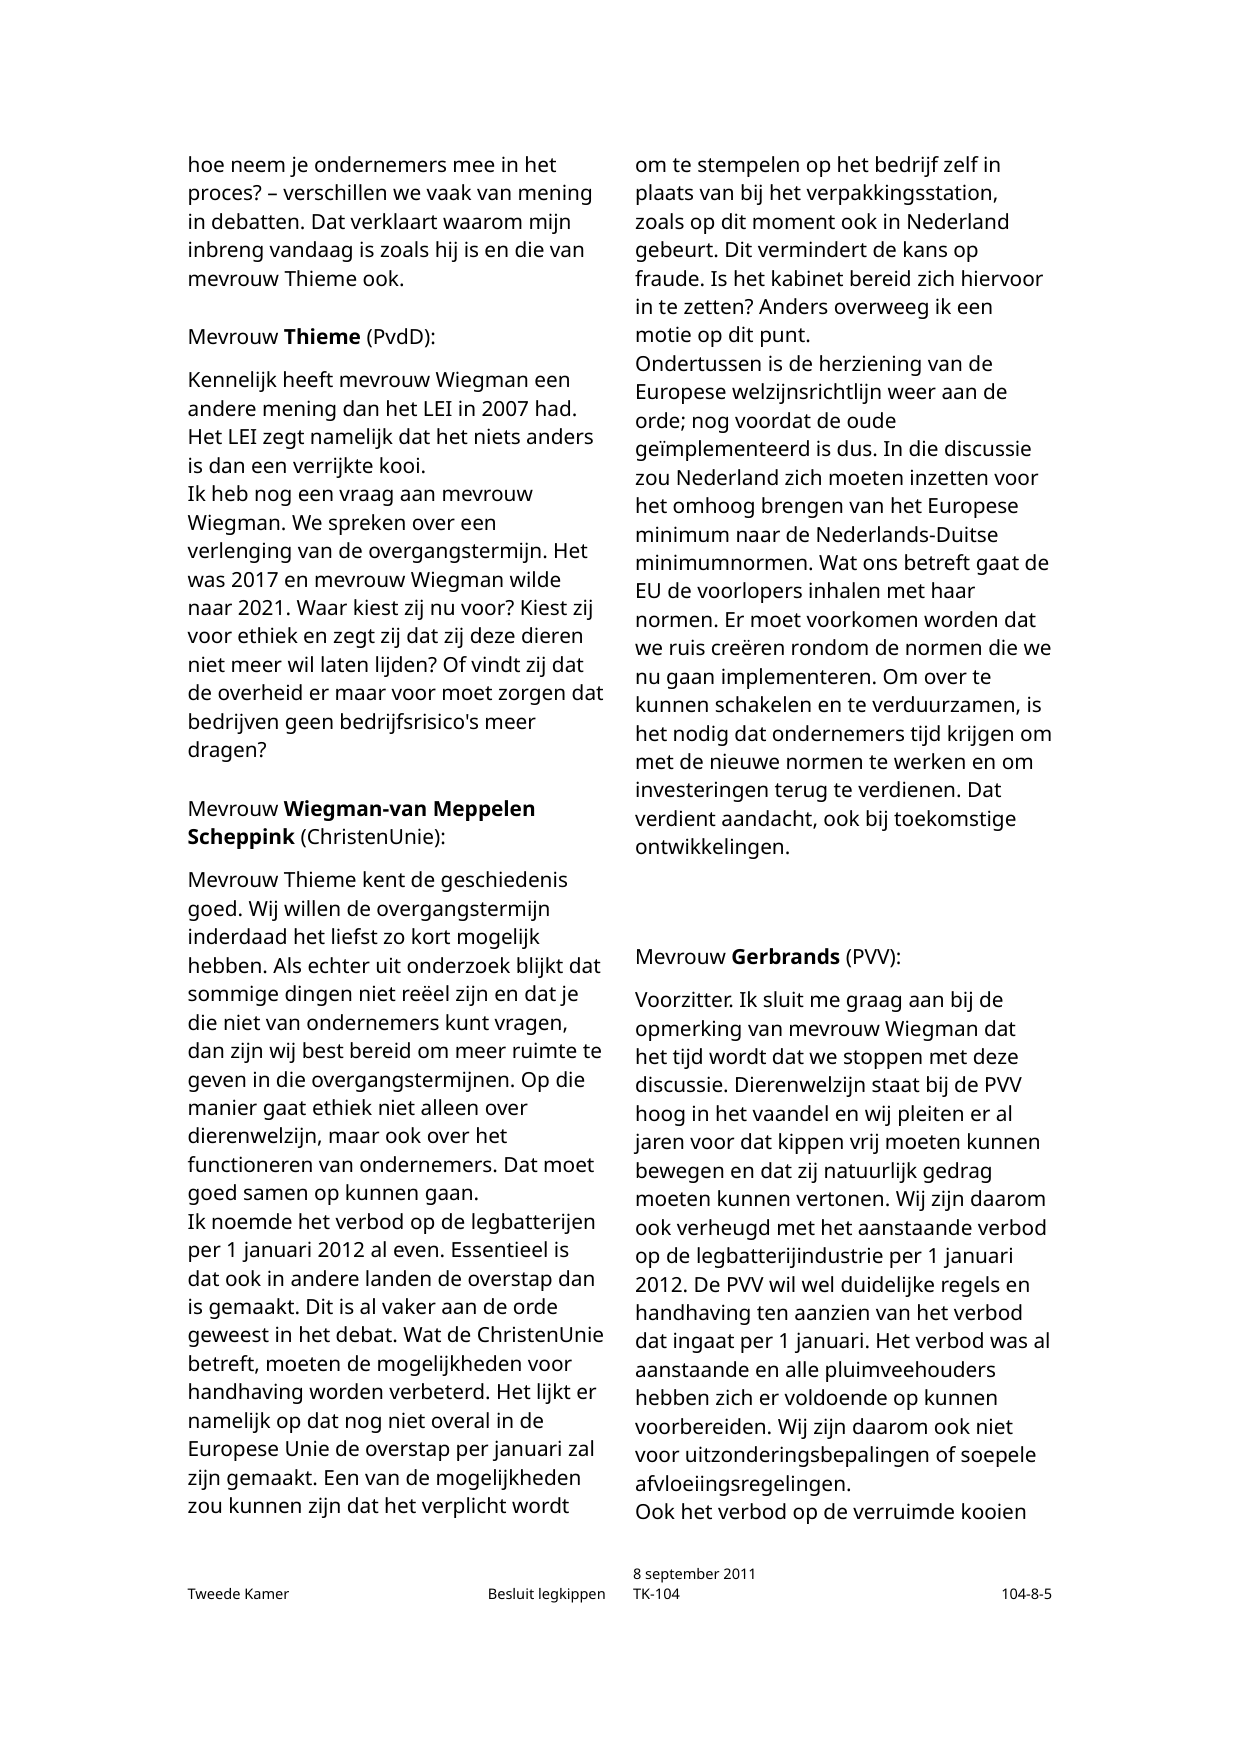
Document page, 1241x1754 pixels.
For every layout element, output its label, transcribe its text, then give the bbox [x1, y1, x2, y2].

text Ik heb nog een vraag aan mevrouw Wiegman. We spreken over een verlenging van de overgangstermijn. Het was 2017 en mevrouw Wiegman wilde naar 2021. Waar kiest zij nu voor? Kiest zij voor ethiek en zegt zij dat zij deze dieren niet meer wil laten lijden? Of vindt zij dat de overheid er maar voor moet zorgen dat bedrijven geen bedrijfsrisico's meer dragen? [187, 479, 605, 764]
text om te stempelen op het bedrijf zelf in plaats van bij het verpakkingsstation, zoals op dit moment ook in Nederland gebeurt. Dit vermindert de kans op fraude. Is het kabinet bereid zich hiervoor in te zetten? Anders overweeg ik een motie op dit punt. [635, 150, 1053, 349]
text  [635, 891, 1053, 919]
text hoe neem je ondernemers mee in het proces? – verschillen we vaak van mening in debatten. Dat verklaart waarom mijn inbreng vandaag is zoals hij is en die van mevrouw Thieme ook. [187, 150, 605, 292]
text Voorzitter. Ik sluit me graag aan bij de opmerking van mevrouw Wiegman dat het tijd wordt dat we stoppen met deze discussie. Dierenwelzijn staat bij de PVV hoog in het vaandel en wij pleiten er al jaren voor dat kippen vrij moeten kunnen bewegen en dat zij natuurlijk gedrag moeten kunnen vertonen. Wij zijn daarom ook verheugd met het aanstaande verbod op de legbatterijindustrie per 1 januari 2012. De PVV wil wel duidelijke regels en handhaving ten aanzien van het verbod dat ingaat per 1 januari. Het verbod was al aanstaande en alle pluimveehouders hebben zich er voldoende op kunnen voorbereiden. Wij zijn daarom ook niet voor uitzonderingsbepalingen of soepele afvloeiingsregelingen. [635, 985, 1053, 1497]
text Mevrouw Wiegman-van Meppelen Scheppink (ChristenUnie): [187, 794, 605, 851]
text Mevrouw Gerbrands (PVV): [635, 942, 1053, 970]
text Mevrouw Thieme (PvdD): [187, 322, 605, 351]
text Ook het verbod op de verruimde kooien [635, 1497, 1053, 1526]
text Mevrouw Thieme kent de geschiedenis goed. Wij willen de overgangstermijn inderdaad het liefst zo kort mogelijk hebben. Als echter uit onderzoek blijkt dat sommige dingen niet reëel zijn en dat je die niet van ondernemers kunt vragen, dan zijn wij best bereid om meer ruimte te geven in die overgangstermijnen. Op die manier gaat ethiek niet alleen over dierenwelzijn, maar ook over het functioneren van ondernemers. Dat moet goed samen op kunnen gaan. [187, 866, 605, 1207]
text Kennelijk heeft mevrouw Wiegman een andere mening dan het LEI in 2007 had. Het LEI zegt namelijk dat het niets anders is dan een verrijkte kooi. [187, 366, 605, 479]
text Ik noemde het verbod op de legbatterijen per 1 januari 2012 al even. Essentieel is dat ook in andere landen de overstap dan is gemaakt. Dit is al vaker aan de orde geweest in het debat. Wat de ChristenUnie betreft, moeten de mogelijkheden voor handhaving worden verbeterd. Het lijkt er namelijk op dat nog niet overal in de Europese Unie de overstap per januari zal zijn gemaakt. Een van de mogelijkheden zou kunnen zijn dat het verplicht wordt [187, 1207, 605, 1520]
text Ondertussen is de herziening van de Europese welzijnsrichtlijn weer aan de orde; nog voordat de oude geïmplementeerd is dus. In die discussie zou Nederland zich moeten inzetten voor het omhoog brengen van het Europese minimum naar de Nederlands-Duitse minimumnormen. Wat ons betreft gaat de EU de voorlopers inhalen met haar normen. Er moet voorkomen worden dat we ruis creëren rondom de normen die we nu gaan implementeren. Om over te kunnen schakelen en te verduurzamen, is het nodig dat ondernemers tijd krijgen om met de nieuwe normen te werken en om investeringen terug te verdienen. Dat verdient aandacht, ook bij toekomstige ontwikkelingen. [635, 349, 1053, 861]
